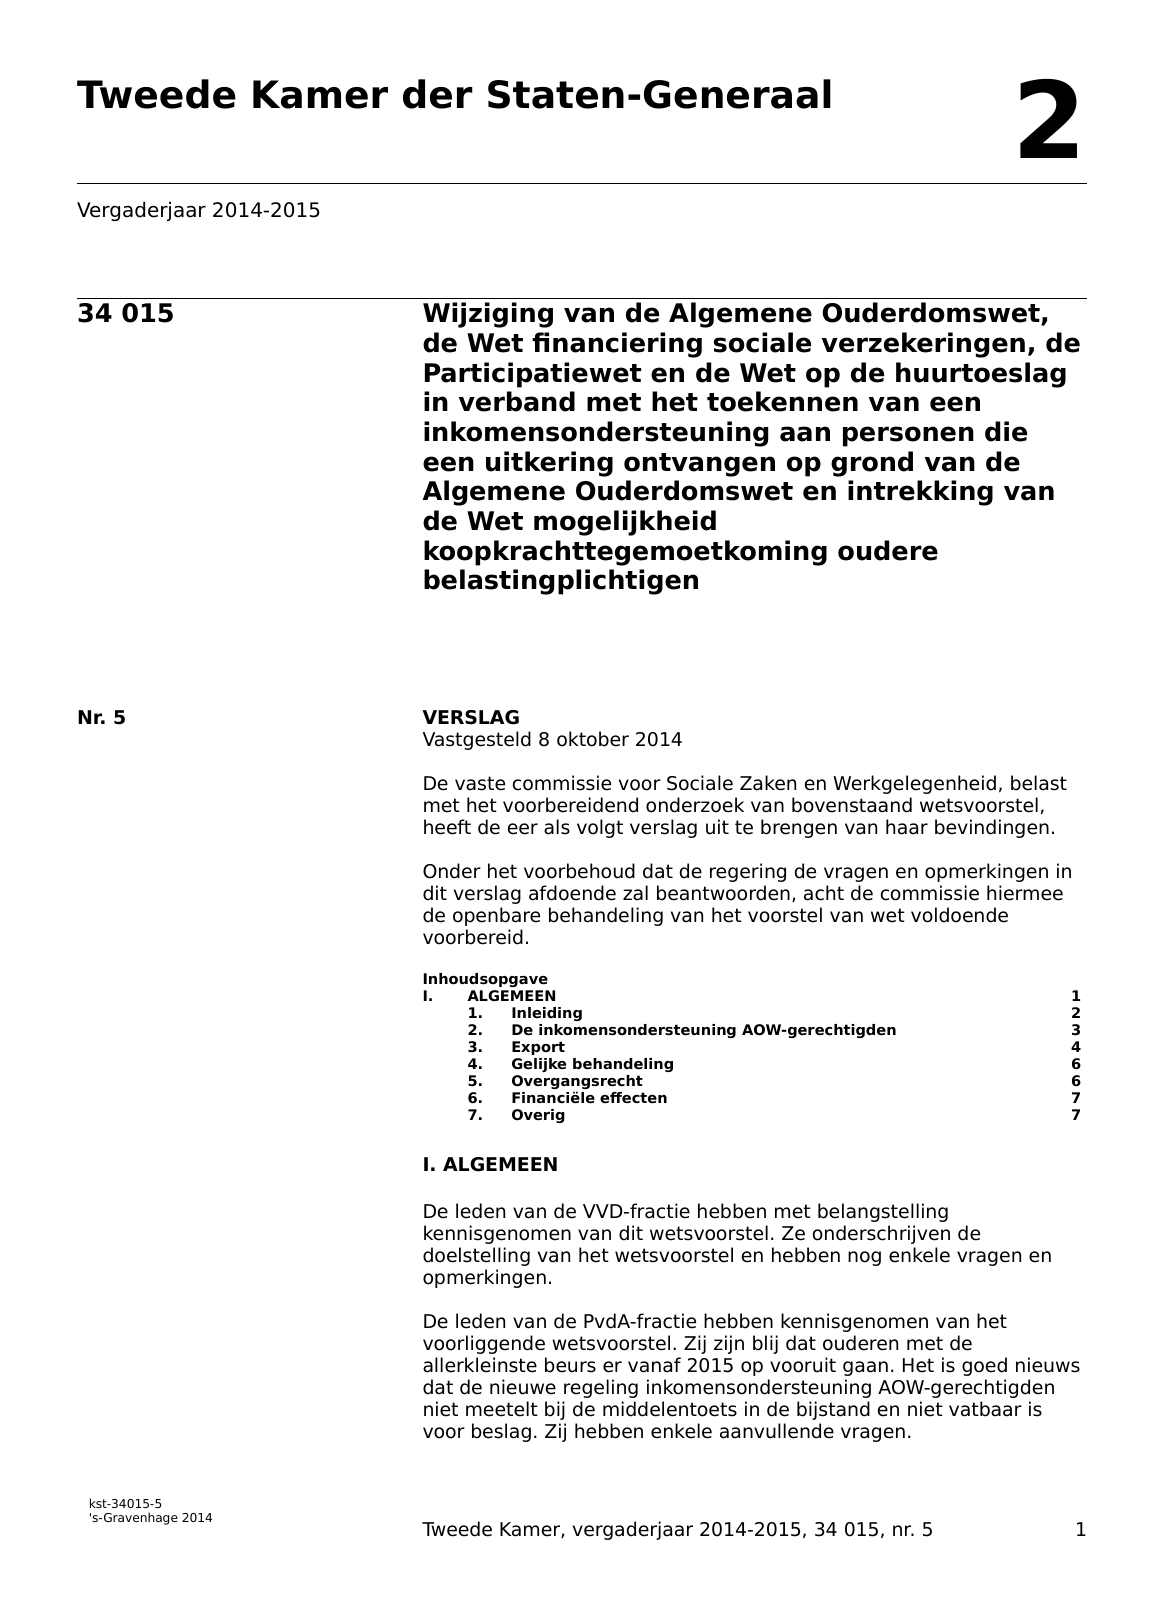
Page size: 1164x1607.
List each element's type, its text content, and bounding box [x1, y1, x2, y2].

table_cell [422, 1073, 461, 1090]
table_cell De inkomensondersteuning AOW-gerechtigden [505, 1022, 1041, 1039]
table_cell 7 [1041, 1090, 1087, 1107]
table_cell 3 [1041, 1022, 1087, 1039]
text De leden van de PvdA-fractie hebben kennisgenomen van het voorliggende wetsvoorstel. Zij zijn blij dat ouderen met de allerkleinste beurs er vanaf 2015 op vooruit gaan. Het is goed nieuws dat de nieuwe regeling inkomensondersteuning AOW-gerechtigden niet meetelt bij de middelentoets in de bijstand en niet vatbaar is voor beslag. Zij hebben enkele aanvullende vragen. [422, 1311, 1087, 1443]
table_cell Export [505, 1039, 1041, 1056]
table_cell Overig [505, 1107, 1041, 1124]
table_header [1041, 971, 1087, 988]
table_cell 1. [461, 1005, 505, 1022]
subtitle 34 015 Wijziging van de Algemene Ouderdomswet, de Wet financiering sociale verzekeringen, de Participatiewet en de Wet op de huurtoeslag in verband met het toekennen van een inkomensondersteuning aan personen die een uitkering ontvangen op grond van de Algemene Ouderdomswet en intrekking van de Wet mogelijkheid koopkrachttegemoetkoming oudere belastingplichtigen [77, 299, 1087, 596]
table_cell 4. [461, 1056, 505, 1073]
table_cell I. [422, 988, 461, 1005]
table_cell 6. [461, 1090, 505, 1107]
text Vastgesteld 8 oktober 2014 [422, 729, 1087, 751]
table_cell 6 [1041, 1073, 1087, 1090]
table_cell Vergaderjaar 2014-2015 [77, 184, 1087, 298]
text kst-34015-5 [88, 1497, 323, 1511]
text De vaste commissie voor Sociale Zaken en Werkgelegenheid, belast met het voorbereidend onderzoek van bovenstaand wetsvoorstel, heeft de eer als volgt verslag uit te brengen van haar bevindingen. [422, 773, 1087, 839]
table_cell Financiële effecten [505, 1090, 1041, 1107]
table_cell 7 [1041, 1107, 1087, 1124]
table_header Inhoudsopgave [422, 971, 1041, 988]
text Onder het voorbehoud dat de regering de vragen en opmerkingen in dit verslag afdoende zal beantwoorden, acht de commissie hiermee de openbare behandeling van het voorstel van wet voldoende voorbereid. [422, 861, 1087, 949]
table_cell 5. [461, 1073, 505, 1090]
table_cell Gelijke behandeling [505, 1056, 1041, 1073]
table_cell 2 [1041, 1005, 1087, 1022]
table_cell ALGEMEEN [461, 988, 1041, 1005]
table_cell [422, 1039, 461, 1056]
table_header 2 [886, 59, 1087, 183]
subtitle Nr. 5 VERSLAG [77, 707, 1087, 729]
table_cell [422, 1056, 461, 1073]
table_cell Inleiding [505, 1005, 1041, 1022]
table_cell 1 [1041, 988, 1087, 1005]
table_cell 6 [1041, 1056, 1087, 1073]
text De leden van de VVD-fractie hebben met belangstelling kennisgenomen van dit wetsvoorstel. Ze onderschrijven de doelstelling van het wetsvoorstel en hebben nog enkele vragen en opmerkingen. [422, 1201, 1087, 1289]
table_cell 7. [461, 1107, 505, 1124]
table_cell [422, 1022, 461, 1039]
table_cell 2. [461, 1022, 505, 1039]
subtitle I. ALGEMEEN [422, 1154, 1087, 1176]
table_cell 4 [1041, 1039, 1087, 1056]
table_cell Overgangsrecht [505, 1073, 1041, 1090]
table_cell 3. [461, 1039, 505, 1056]
text 's-Gravenhage 2014 [88, 1511, 323, 1525]
table_cell [422, 1090, 461, 1107]
table_cell [422, 1005, 461, 1022]
table_header Tweede Kamer der Staten-Generaal [77, 59, 886, 183]
table_cell [422, 1107, 461, 1124]
